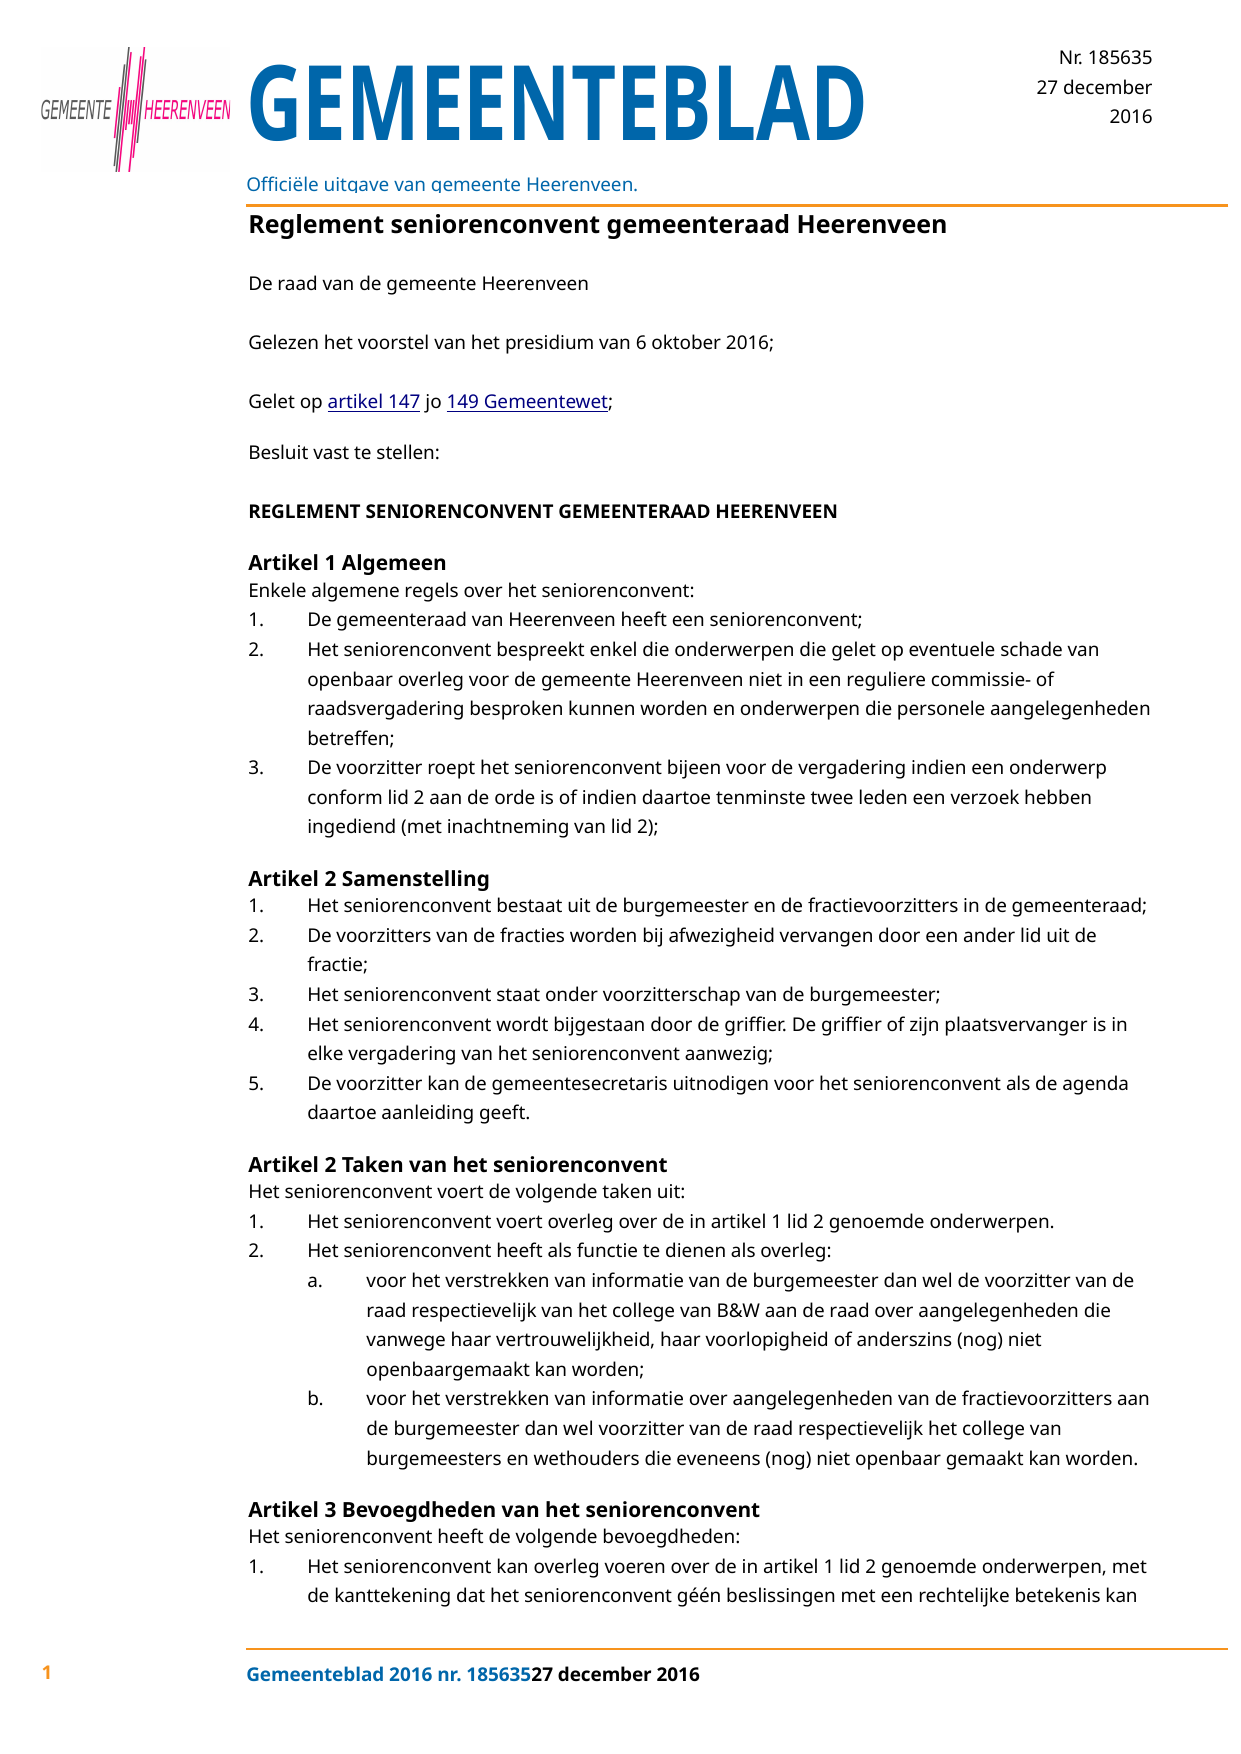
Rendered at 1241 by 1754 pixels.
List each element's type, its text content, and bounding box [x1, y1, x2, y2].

text REGLEMENT SENIORENCONVENT GEMEENTERAAD HEERENVEEN [248, 498, 1152, 524]
text Reglement seniorenconvent gemeenteraad Heerenveen [248, 207, 1152, 241]
list Het seniorenconvent heeft als functie te dienen als overleg: [248, 1238, 1152, 1263]
text Gelet op artikel 147 jo 149 Gemeentewet; [248, 389, 1152, 414]
text Artikel 3 Bevoegdheden van het seniorenconvent [248, 1495, 1152, 1523]
text Artikel 2 Taken van het seniorenconvent [248, 1150, 1152, 1178]
list Het seniorenconvent staat onder voorzitterschap van de burgemeester; [248, 981, 1152, 1007]
list De gemeenteraad van Heerenveen heeft een seniorenconvent; [248, 607, 1152, 632]
text Artikel 1 Algemeen [248, 548, 1152, 577]
list Het seniorenconvent wordt bijgestaan door de griffier. De griffier of zijn plaatsvervanger is in elke vergadering van het seniorenconvent aanwezig; [248, 1011, 1152, 1066]
list Het seniorenconvent voert overleg over de in artikel 1 lid 2 genoemde onderwerpen. [248, 1208, 1152, 1234]
list Het seniorenconvent bestaat uit de burgemeester en de fractievoorzitters in de gemeenteraad; [248, 892, 1152, 918]
picture [41, 47, 231, 172]
list Het seniorenconvent kan overleg voeren over de in artikel 1 lid 2 genoemde onderwerpen, met de kanttekening dat het seniorenconvent géén beslissingen met een rechtelijke betekenis kan [248, 1553, 1152, 1608]
list voor het verstrekken van informatie over aangelegenheden van de fractievoorzitters aan de burgemeester dan wel voorzitter van de raad respectievelijk het college van burgemeesters en wethouders die eveneens (nog) niet openbaar gemaakt kan worden. [307, 1386, 1152, 1470]
text Besluit vast te stellen: [248, 439, 1152, 465]
text Gelezen het voorstel van het presidium van 6 oktober 2016; [248, 329, 1152, 355]
text Artikel 2 Samenstelling [248, 864, 1152, 892]
text Enkele algemene regels over het seniorenconvent: [248, 577, 1152, 603]
text Het seniorenconvent heeft de volgende bevoegdheden: [248, 1523, 1152, 1549]
list De voorzitter kan de gemeentesecretaris uitnodigen voor het seniorenconvent als de agenda daartoe aanleiding geeft. [248, 1070, 1152, 1125]
text Het seniorenconvent voert de volgende taken uit: [248, 1178, 1152, 1204]
list De voorzitters van de fracties worden bij afwezigheid vervangen door een ander lid uit de fractie; [248, 922, 1152, 977]
list Het seniorenconvent bespreekt enkel die onderwerpen die gelet op eventuele schade van openbaar overleg voor de gemeente Heerenveen niet in een reguliere commissie- of raadsvergadering besproken kunnen worden en onderwerpen die personele aangelegenheden betreffen; [248, 636, 1152, 751]
text De raad van de gemeente Heerenveen [248, 270, 1152, 296]
list De voorzitter roept het seniorenconvent bijeen voor de vergadering indien een onderwerp conform lid 2 aan de orde is of indien daartoe tenminste twee leden een verzoek hebben ingediend (met inachtneming van lid 2); [248, 754, 1152, 839]
list voor het verstrekken van informatie van de burgemeester dan wel de voorzitter van de raad respectievelijk van het college van B&W aan de raad over aangelegenheden die vanwege haar vertrouwelijkheid, haar voorlopigheid of anderszins (nog) niet openbaargemaakt kan worden; [307, 1267, 1152, 1382]
